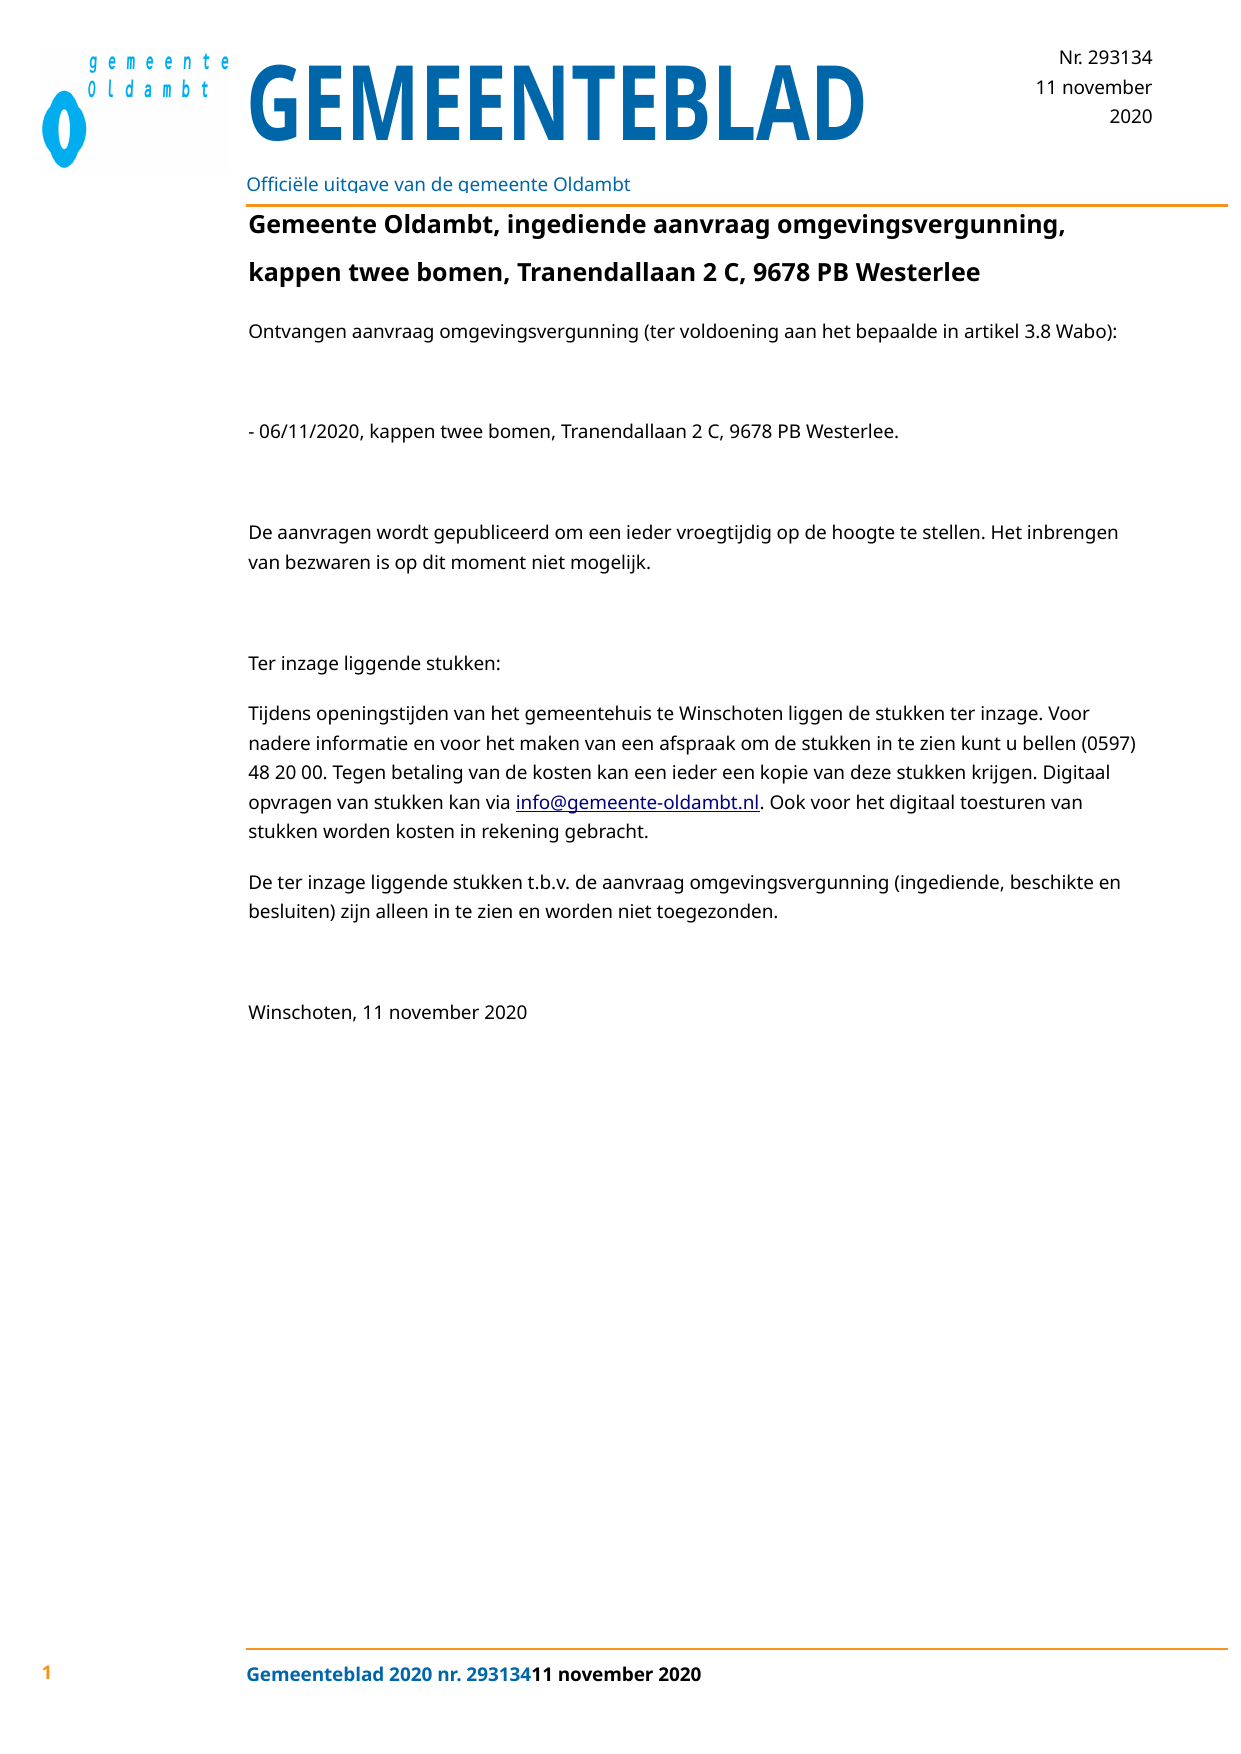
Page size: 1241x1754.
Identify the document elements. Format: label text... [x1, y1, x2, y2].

text Ontvangen aanvraag omgevingsvergunning (ter voldoening aan het bepaalde in artikel 3.8 Wabo): [248, 318, 1152, 344]
picture [41, 47, 231, 172]
text Winschoten, 11 november 2020 [248, 999, 1152, 1025]
text Tijdens openingstijden van het gemeentehuis te Winschoten liggen de stukken ter inzage. Voor nadere informatie en voor het maken van een afspraak om de stukken in te zien kunt u bellen (0597) 48 20 00. Tegen betaling van de kosten kan een ieder een kopie van deze stukken krijgen. Digitaal opvragen van stukken kan via info@gemeente-oldambt.nl. Ook voor het digitaal toesturen van stukken worden kosten in rekening gebracht. [248, 700, 1152, 844]
text De aanvragen wordt gepubliceerd om een ieder vroegtijdig op de hoogte te stellen. Het inbrengen van bezwaren is op dit moment niet mogelijk. [248, 519, 1152, 575]
text De ter inzage liggende stukken t.b.v. de aanvraag omgevingsvergunning (ingediende, beschikte en besluiten) zijn alleen in te zien en worden niet toegezonden. [248, 869, 1152, 924]
text Ter inzage liggende stukken: [248, 650, 1152, 676]
text Gemeente Oldambt, ingediende aanvraag omgevingsvergunning, kappen twee bomen, Tranendallaan 2 C, 9678 PB Westerlee [248, 207, 1152, 288]
text - 06/11/2020, kappen twee bomen, Tranendallaan 2 C, 9678 PB Westerlee. [248, 419, 1152, 444]
